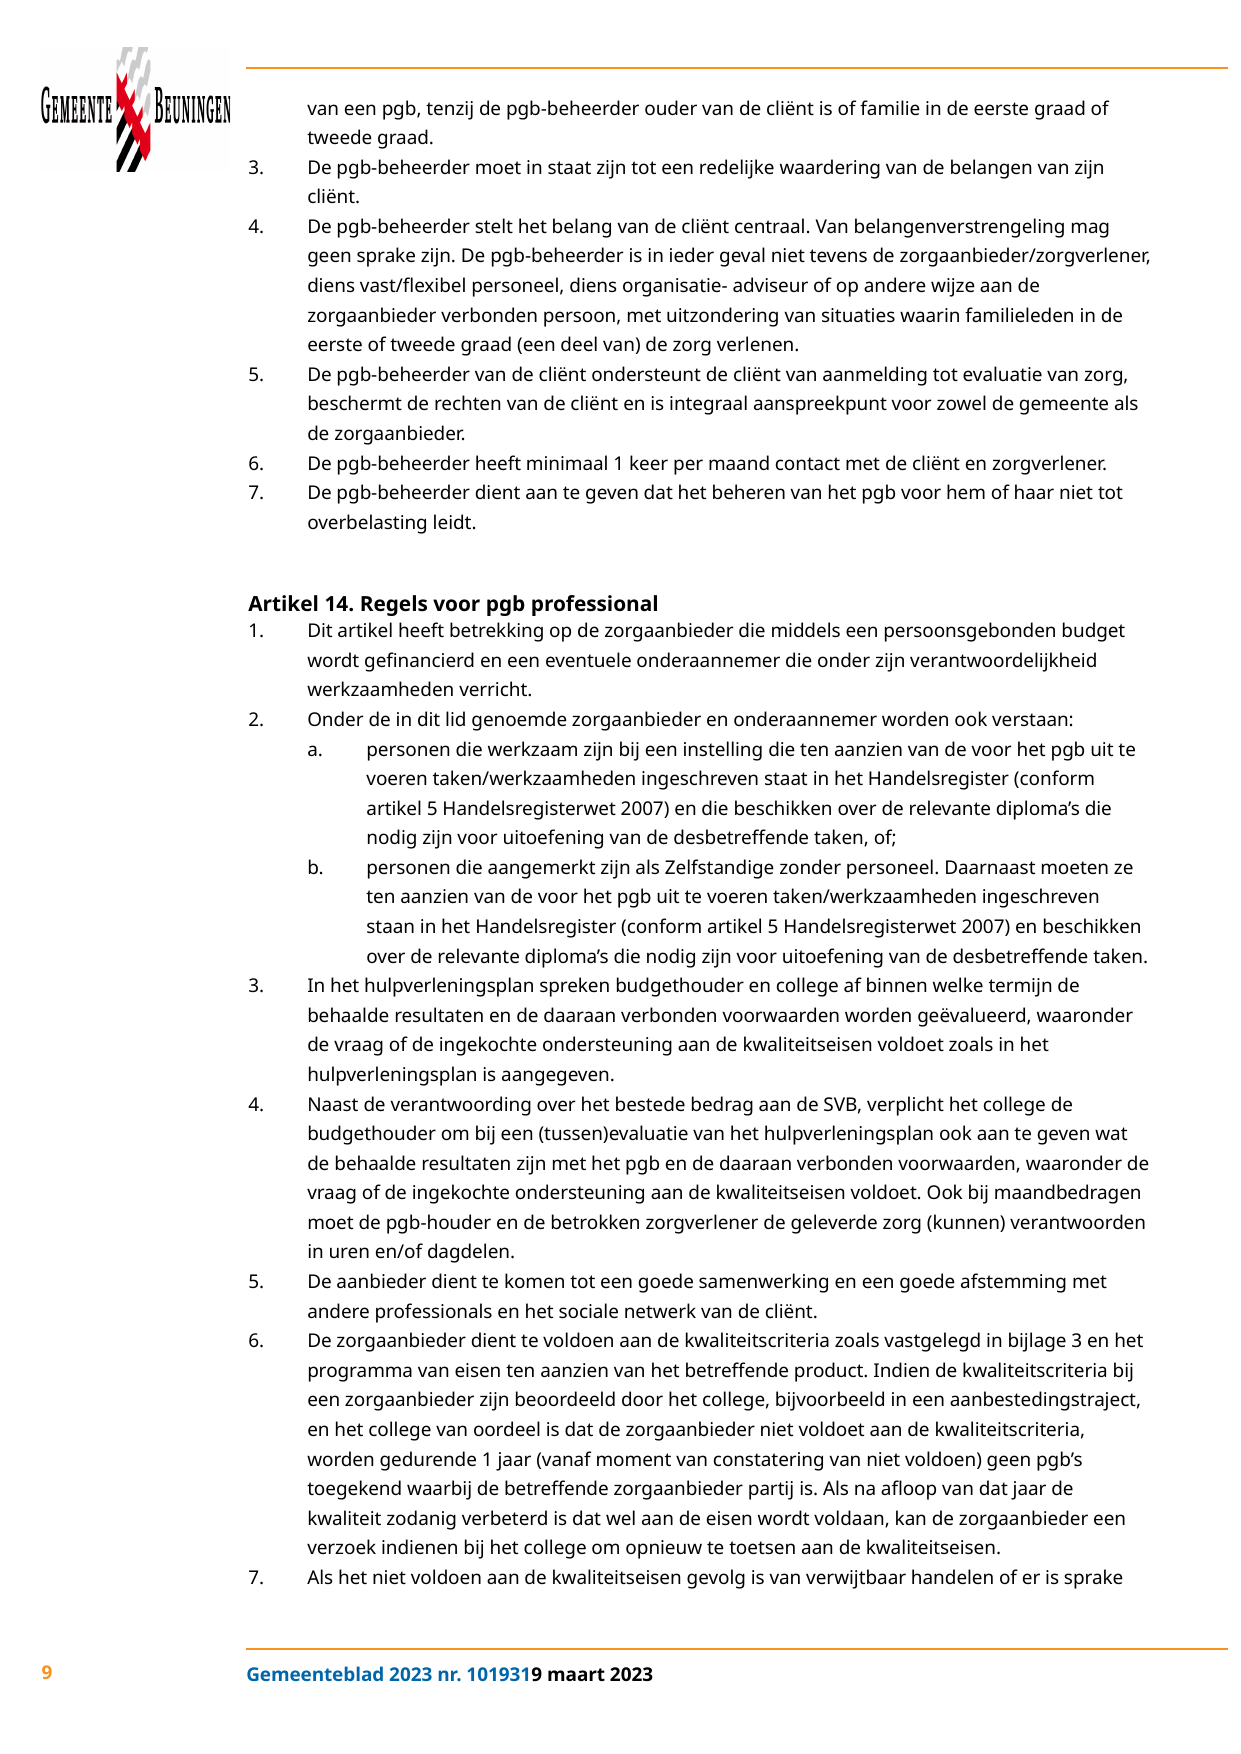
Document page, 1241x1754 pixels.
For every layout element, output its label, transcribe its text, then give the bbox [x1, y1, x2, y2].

list De zorgaanbieder dient te voldoen aan de kwaliteitscriteria zoals vastgelegd in bijlage 3 en het programma van eisen ten aanzien van het betreffende product. Indien de kwaliteitscriteria bij een zorgaanbieder zijn beoordeeld door het college, bijvoorbeeld in een aanbestedingstraject, en het college van oordeel is dat de zorgaanbieder niet voldoet aan de kwaliteitscriteria, worden gedurende 1 jaar (vanaf moment van constatering van niet voldoen) geen pgb’s toegekend waarbij de betreffende zorgaanbieder partij is. Als na afloop van dat jaar de kwaliteit zodanig verbeterd is dat wel aan de eisen wordt voldaan, kan de zorgaanbieder een verzoek indienen bij het college om opnieuw te toetsen aan de kwaliteitseisen. [248, 1327, 1152, 1560]
list De pgb-beheerder stelt het belang van de cliënt centraal. Van belangenverstrengeling mag geen sprake zijn. De pgb-beheerder is in ieder geval niet tevens de zorgaanbieder/zorgverlener, diens vast/flexibel personeel, diens organisatie- adviseur of op andere wijze aan de zorgaanbieder verbonden persoon, met uitzondering van situaties waarin familieleden in de eerste of tweede graad (een deel van) de zorg verlenen. [248, 213, 1152, 357]
list De pgb-beheerder moet in staat zijn tot een redelijke waardering van de belangen van zijn cliënt. [248, 154, 1152, 209]
list van een pgb, tenzij de pgb-beheerder ouder van de cliënt is of familie in de eerste graad of tweede graad. [248, 95, 1152, 150]
list De pgb-beheerder heeft minimaal 1 keer per maand contact met de cliënt en zorgverlener. [248, 450, 1152, 476]
list De pgb-beheerder dient aan te geven dat het beheren van het pgb voor hem of haar niet tot overbelasting leidt. [248, 479, 1152, 535]
text Artikel 14. Regels voor pgb professional [248, 589, 1152, 617]
list Dit artikel heeft betrekking op de zorgaanbieder die middels een persoonsgebonden budget wordt gefinancierd en een eventuele onderaannemer die onder zijn verantwoordelijkheid werkzaamheden verricht. [248, 617, 1152, 702]
list Als het niet voldoen aan de kwaliteitseisen gevolg is van verwijtbaar handelen of er is sprake [248, 1564, 1152, 1590]
picture [41, 47, 231, 172]
list personen die werkzaam zijn bij een instelling die ten aanzien van de voor het pgb uit te voeren taken/werkzaamheden ingeschreven staat in het Handelsregister (conform artikel 5 Handelsregisterwet 2007) en die beschikken over de relevante diploma’s die nodig zijn voor uitoefening van de desbetreffende taken, of; [307, 736, 1152, 850]
list In het hulpverleningsplan spreken budgethouder en college af binnen welke termijn de behaalde resultaten en de daaraan verbonden voorwaarden worden geëvalueerd, waaronder de vraag of de ingekochte ondersteuning aan de kwaliteitseisen voldoet zoals in het hulpverleningsplan is aangegeven. [248, 972, 1152, 1087]
list De aanbieder dient te komen tot een goede samenwerking en een goede afstemming met andere professionals en het sociale netwerk van de cliënt. [248, 1268, 1152, 1323]
list De pgb-beheerder van de cliënt ondersteunt de cliënt van aanmelding tot evaluatie van zorg, beschermt de rechten van de cliënt en is integraal aanspreekpunt voor zowel de gemeente als de zorgaanbieder. [248, 361, 1152, 446]
list Naast de verantwoording over het bestede bedrag aan de SVB, verplicht het college de budgethouder om bij een (tussen)evaluatie van het hulpverleningsplan ook aan te geven wat de behaalde resultaten zijn met het pgb en de daaraan verbonden voorwaarden, waaronder de vraag of de ingekochte ondersteuning aan de kwaliteitseisen voldoet. Ook bij maandbedragen moet de pgb-houder en de betrokken zorgverlener de geleverde zorg (kunnen) verantwoorden in uren en/of dagdelen. [248, 1091, 1152, 1264]
list personen die aangemerkt zijn als Zelfstandige zonder personeel. Daarnaast moeten ze ten aanzien van de voor het pgb uit te voeren taken/werkzaamheden ingeschreven staan in het Handelsregister (conform artikel 5 Handelsregisterwet 2007) en beschikken over de relevante diploma’s die nodig zijn voor uitoefening van de desbetreffende taken. [307, 854, 1152, 968]
list Onder de in dit lid genoemde zorgaanbieder en onderaannemer worden ook verstaan: [248, 706, 1152, 732]
